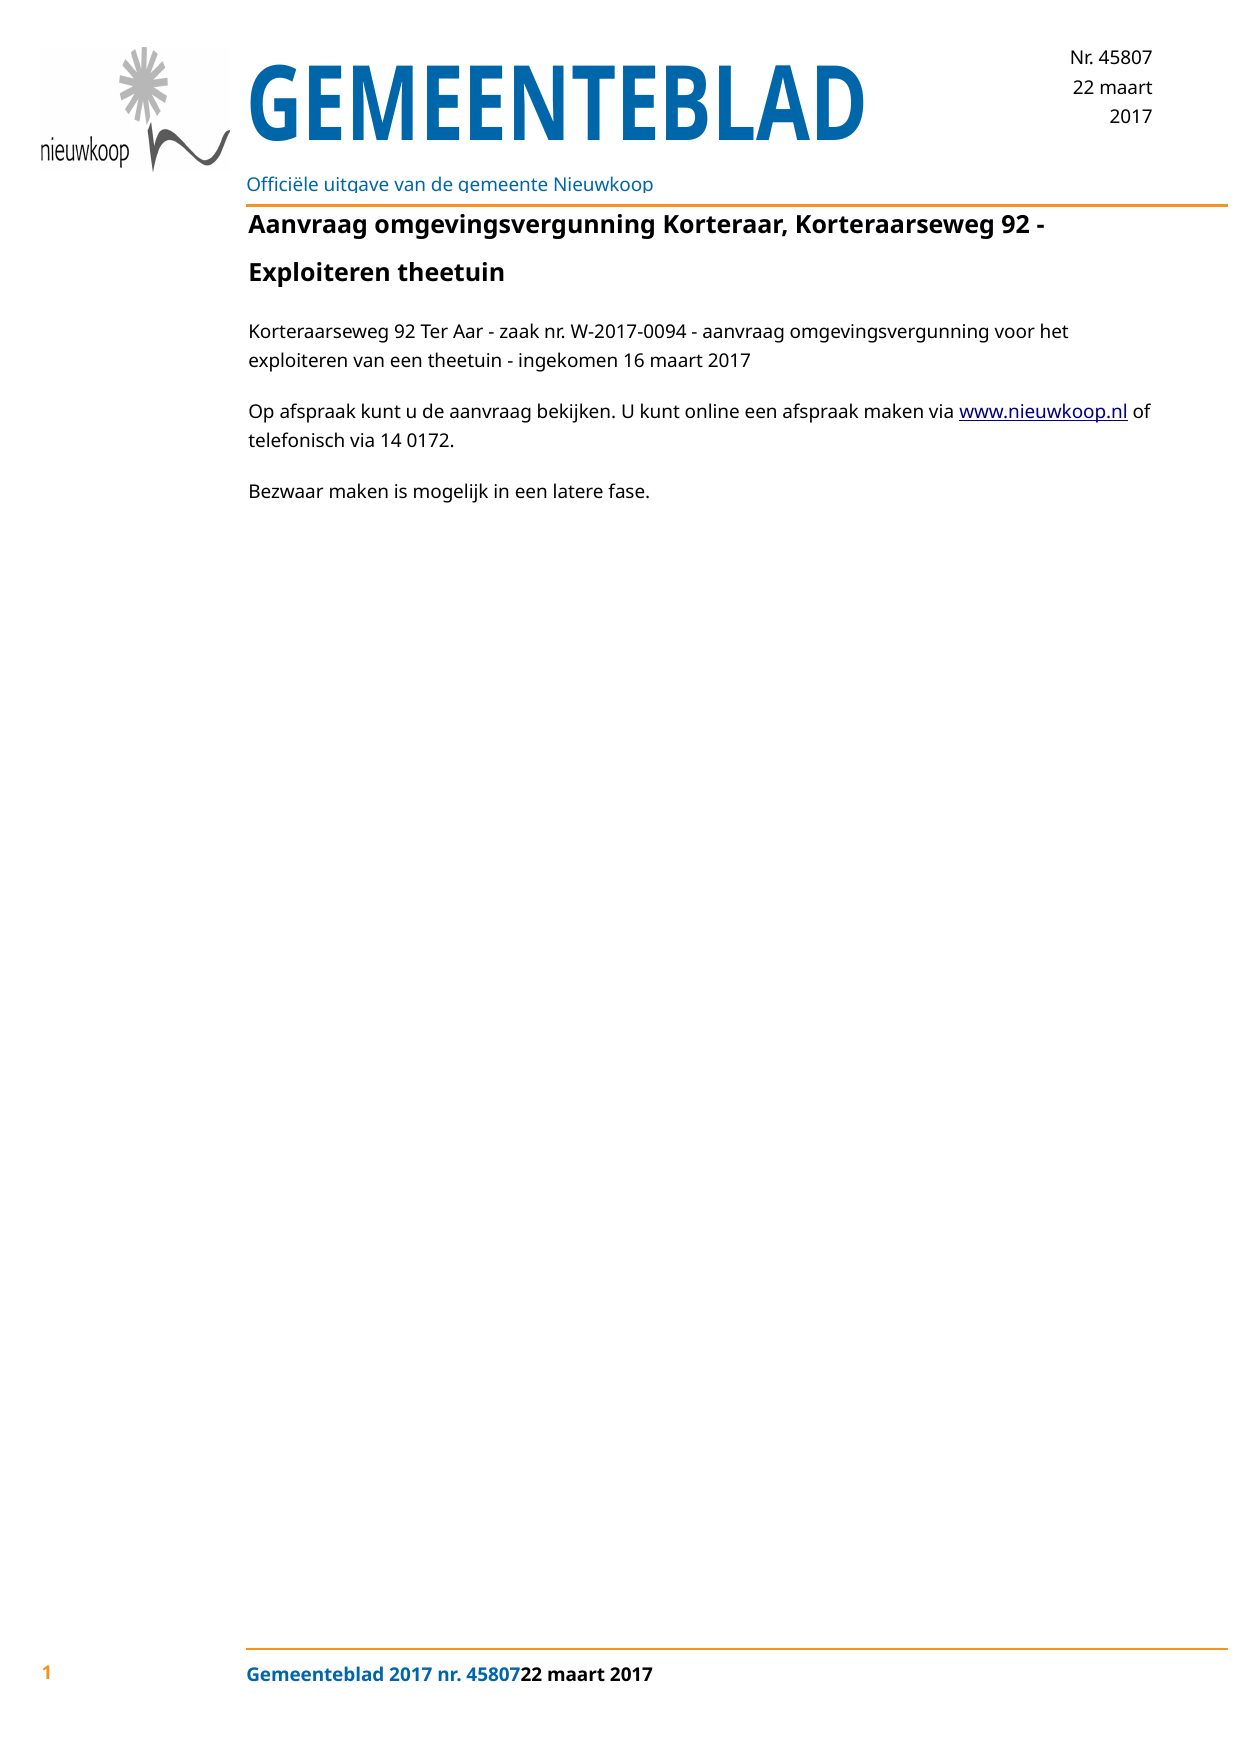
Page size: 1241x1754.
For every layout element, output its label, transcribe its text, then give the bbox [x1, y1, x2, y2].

text Bezwaar maken is mogelijk in een latere fase. [248, 478, 1152, 504]
text Op afspraak kunt u de aanvraag bekijken. U kunt online een afspraak maken via www.nieuwkoop.nl of telefonisch via 14 0172. [248, 398, 1152, 453]
picture [41, 47, 231, 172]
text Aanvraag omgevingsvergunning Korteraar, Korteraarseweg 92 - Exploiteren theetuin [248, 207, 1152, 288]
text Korteraarseweg 92 Ter Aar - zaak nr. W-2017-0094 - aanvraag omgevingsvergunning voor het exploiteren van een theetuin - ingekomen 16 maart 2017 [248, 318, 1152, 373]
